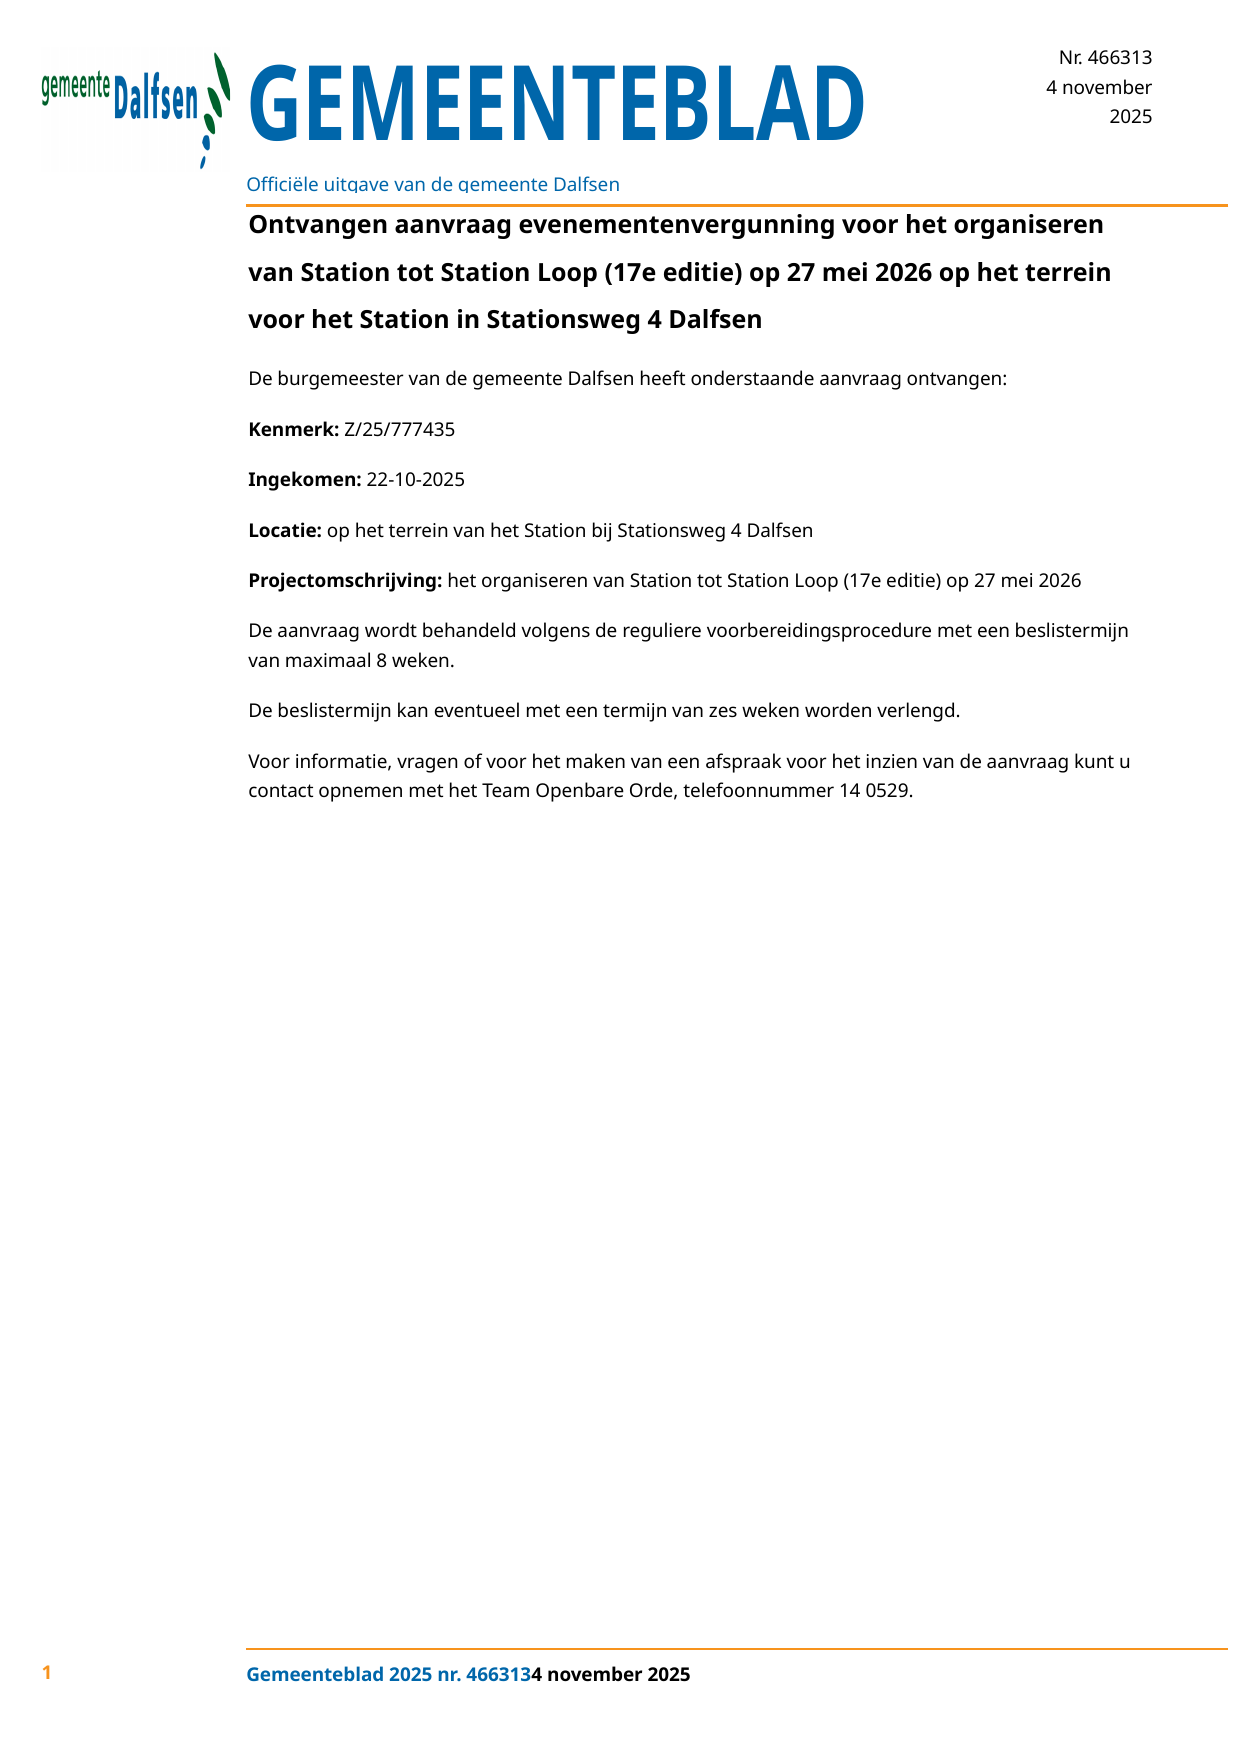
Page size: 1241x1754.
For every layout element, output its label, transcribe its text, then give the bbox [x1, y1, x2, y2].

text Kenmerk: Z/25/777435 [248, 416, 1152, 442]
text De beslistermijn kan eventueel met een termijn van zes weken worden verlengd. [248, 698, 1152, 723]
text De burgemeester van de gemeente Dalfsen heeft onderstaande aanvraag ontvangen: [248, 366, 1152, 391]
text De aanvraag wordt behandeld volgens de reguliere voorbereidingsprocedure met een beslistermijn van maximaal 8 weken. [248, 618, 1152, 673]
text Voor informatie, vragen of voor het maken van een afspraak voor het inzien van de aanvraag kunt u contact opnemen met het Team Openbare Orde, telefoonnummer 14 0529. [248, 748, 1152, 803]
text Projectomschrijving: het organiseren van Station tot Station Loop (17e editie) op 27 mei 2026 [248, 567, 1152, 593]
text Ingekomen: 22-10-2025 [248, 466, 1152, 492]
text Locatie: op het terrein van het Station bij Stationsweg 4 Dalfsen [248, 517, 1152, 542]
text Ontvangen aanvraag evenementenvergunning voor het organiseren van Station tot Station Loop (17e editie) op 27 mei 2026 op het terrein voor het Station in Stationsweg 4 Dalfsen [248, 207, 1152, 336]
picture [41, 47, 231, 172]
